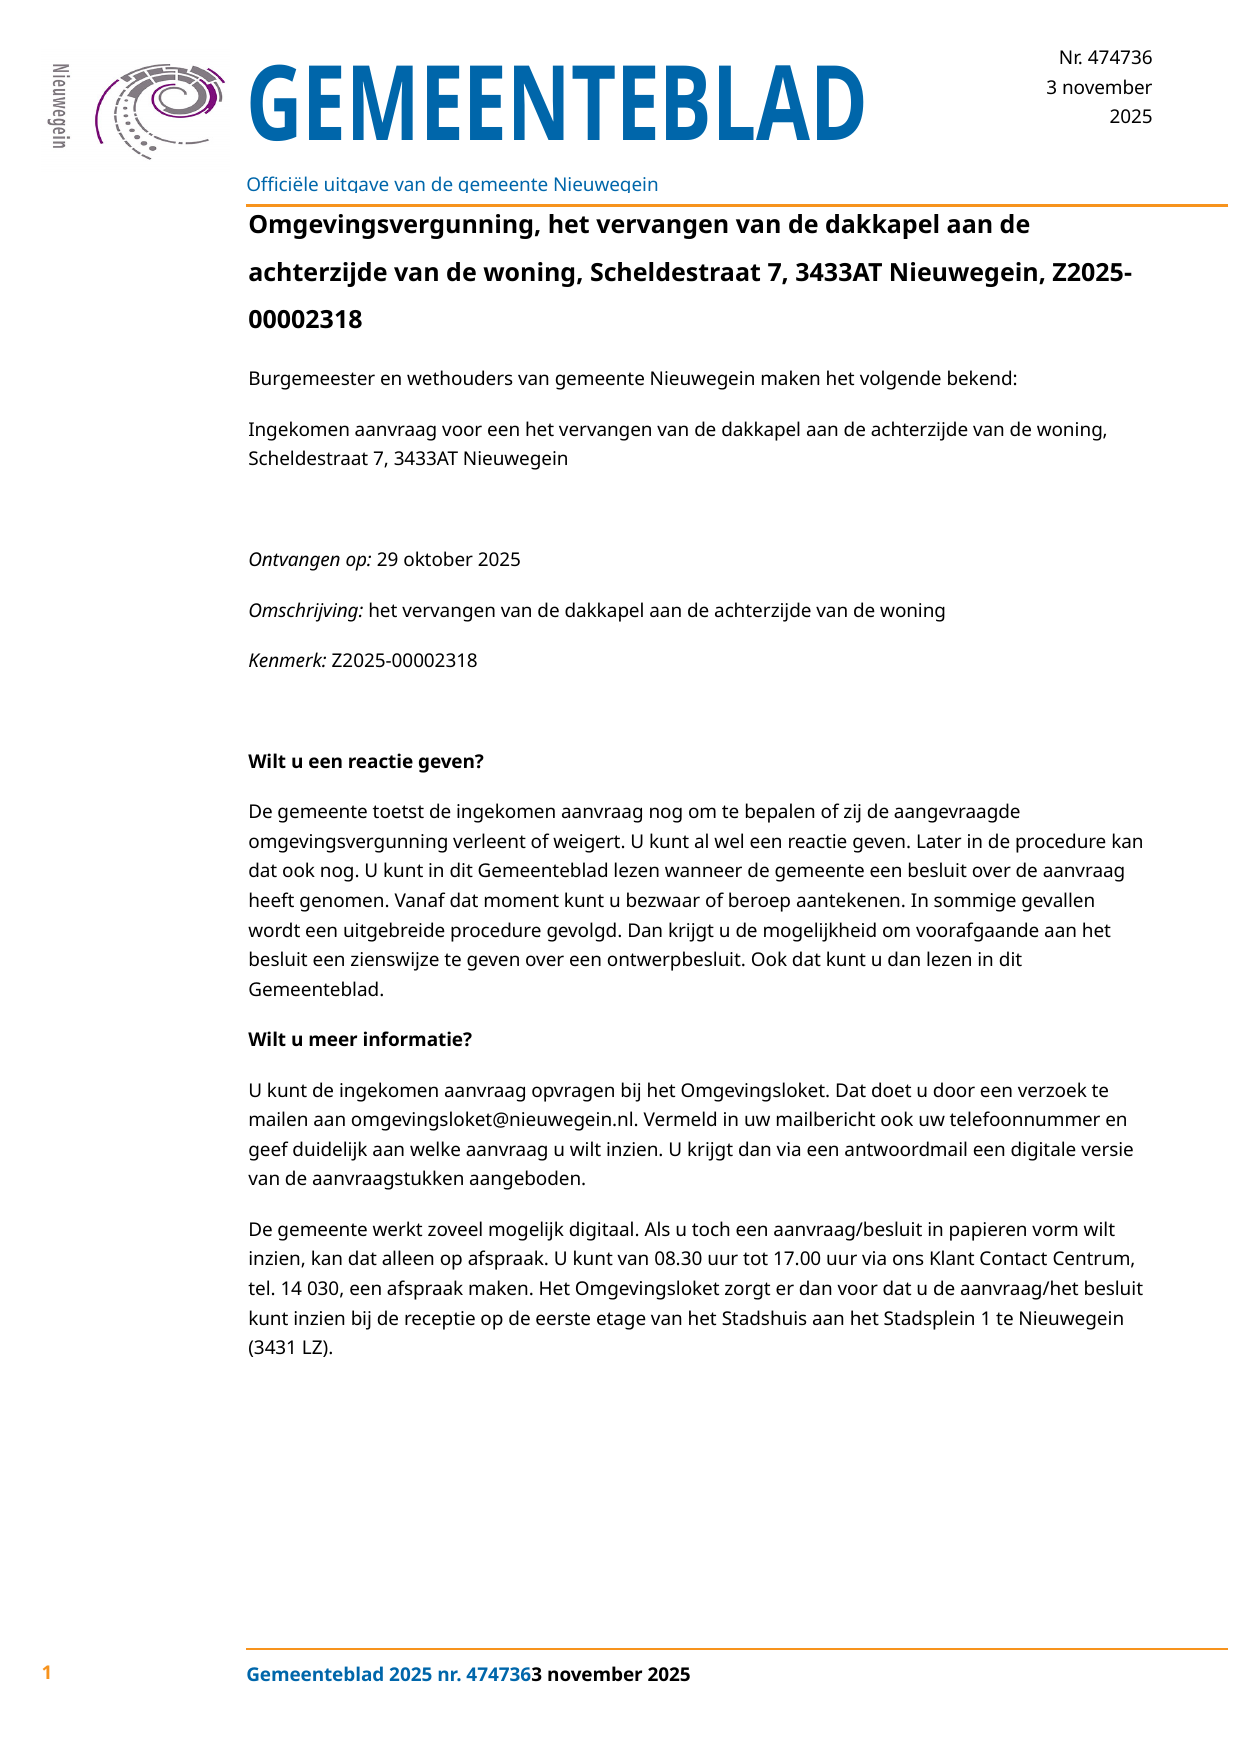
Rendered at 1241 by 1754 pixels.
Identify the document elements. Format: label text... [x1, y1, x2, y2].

text Burgemeester en wethouders van gemeente Nieuwegein maken het volgende bekend: [248, 366, 1152, 391]
text Ingekomen aanvraag voor een het vervangen van de dakkapel aan de achterzijde van de woning, Scheldestraat 7, 3433AT Nieuwegein [248, 416, 1152, 471]
text U kunt de ingekomen aanvraag opvragen bij het Omgevingsloket. Dat doet u door een verzoek te mailen aan omgevingsloket@nieuwegein.nl. Vermeld in uw mailbericht ook uw telefoonnummer en geef duidelijk aan welke aanvraag u wilt inzien. U krijgt dan via een antwoordmail een digitale versie van de aanvraagstukken aangeboden. [248, 1077, 1152, 1191]
text De gemeente werkt zoveel mogelijk digitaal. Als u toch een aanvraag/besluit in papieren vorm wilt inzien, kan dat alleen op afspraak. U kunt van 08.30 uur tot 17.00 uur via ons Klant Contact Centrum, tel. 14 030, een afspraak maken. Het Omgevingsloket zorgt er dan voor dat u de aanvraag/het besluit kunt inzien bij de receptie op de eerste etage van het Stadshuis aan het Stadsplein 1 te Nieuwegein (3431 LZ). [248, 1216, 1152, 1360]
text Ontvangen op: 29 oktober 2025 [248, 546, 1152, 572]
text Wilt u meer informatie? [248, 1026, 1152, 1052]
text Omschrijving: het vervangen van de dakkapel aan de achterzijde van de woning [248, 597, 1152, 622]
text De gemeente toetst de ingekomen aanvraag nog om te bepalen of zij de aangevraagde omgevingsvergunning verleent of weigert. U kunt al wel een reactie geven. Later in de procedure kan dat ook nog. U kunt in dit Gemeenteblad lezen wanneer de gemeente een besluit over de aanvraag heeft genomen. Vanaf dat moment kunt u bezwaar of beroep aantekenen. In sommige gevallen wordt een uitgebreide procedure gevolgd. Dan krijgt u de mogelijkheid om voorafgaande aan het besluit een zienswijze te geven over een ontwerpbesluit. Ook dat kunt u dan lezen in dit Gemeenteblad. [248, 798, 1152, 1002]
picture [41, 47, 231, 172]
text Kenmerk: Z2025-00002318 [248, 647, 1152, 673]
text Wilt u een reactie geven? [248, 748, 1152, 774]
text Omgevingsvergunning, het vervangen van de dakkapel aan de achterzijde van de woning, Scheldestraat 7, 3433AT Nieuwegein, Z2025-00002318 [248, 207, 1152, 336]
